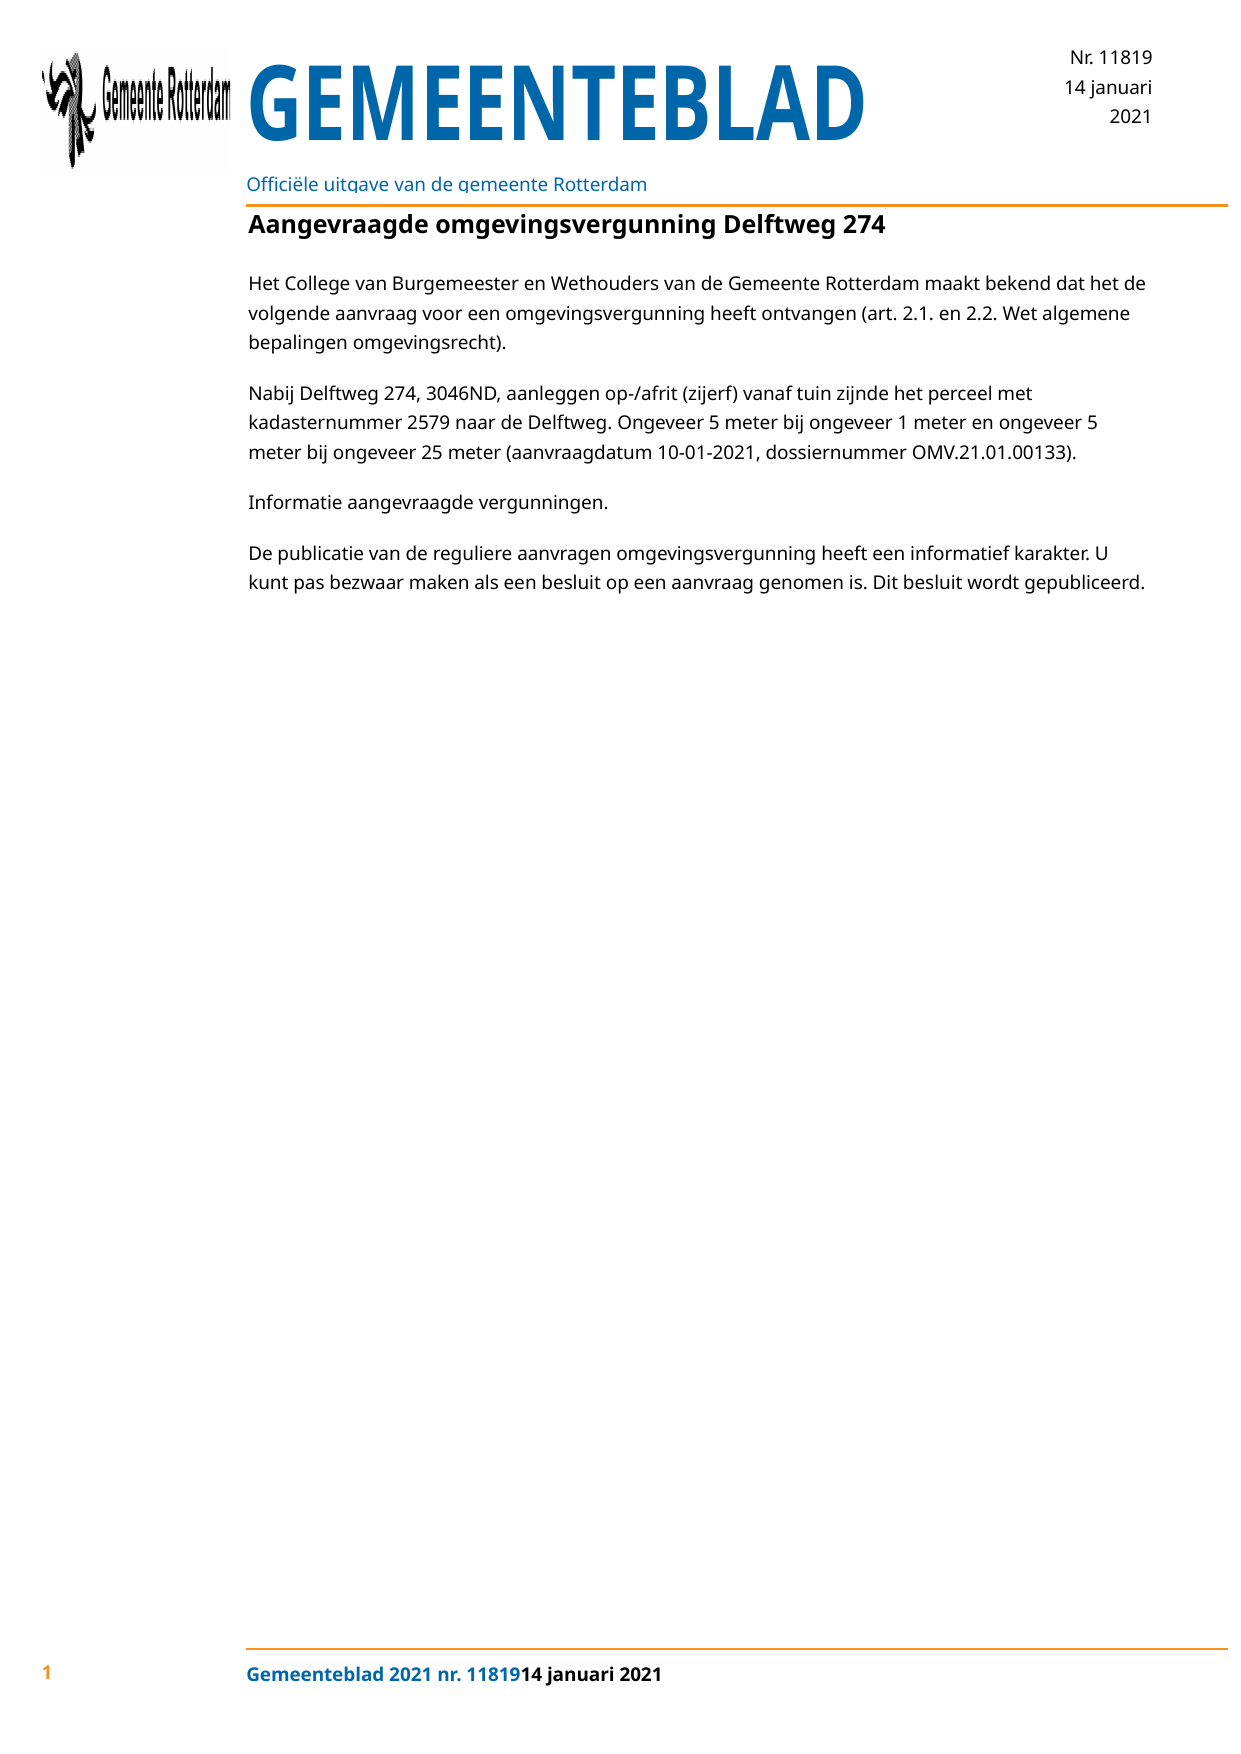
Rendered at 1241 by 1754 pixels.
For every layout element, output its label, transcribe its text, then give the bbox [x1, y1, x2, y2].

text Het College van Burgemeester en Wethouders van de Gemeente Rotterdam maakt bekend dat het de volgende aanvraag voor een omgevingsvergunning heeft ontvangen (art. 2.1. en 2.2. Wet algemene bepalingen omgevingsrecht). [248, 270, 1152, 355]
text Aangevraagde omgevingsvergunning Delftweg 274 [248, 207, 1152, 241]
text Nabij Delftweg 274, 3046ND, aanleggen op-/afrit (zijerf) vanaf tuin zijnde het perceel met kadasternummer 2579 naar de Delftweg. Ongeveer 5 meter bij ongeveer 1 meter en ongeveer 5 meter bij ongeveer 25 meter (aanvraagdatum 10-01-2021, dossiernummer OMV.21.01.00133). [248, 380, 1152, 465]
text Informatie aangevraagde vergunningen. [248, 489, 1152, 515]
picture [41, 47, 231, 172]
text De publicatie van de reguliere aanvragen omgevingsvergunning heeft een informatief karakter. U kunt pas bezwaar maken als een besluit op een aanvraag genomen is. Dit besluit wordt gepubliceerd. [248, 540, 1152, 595]
